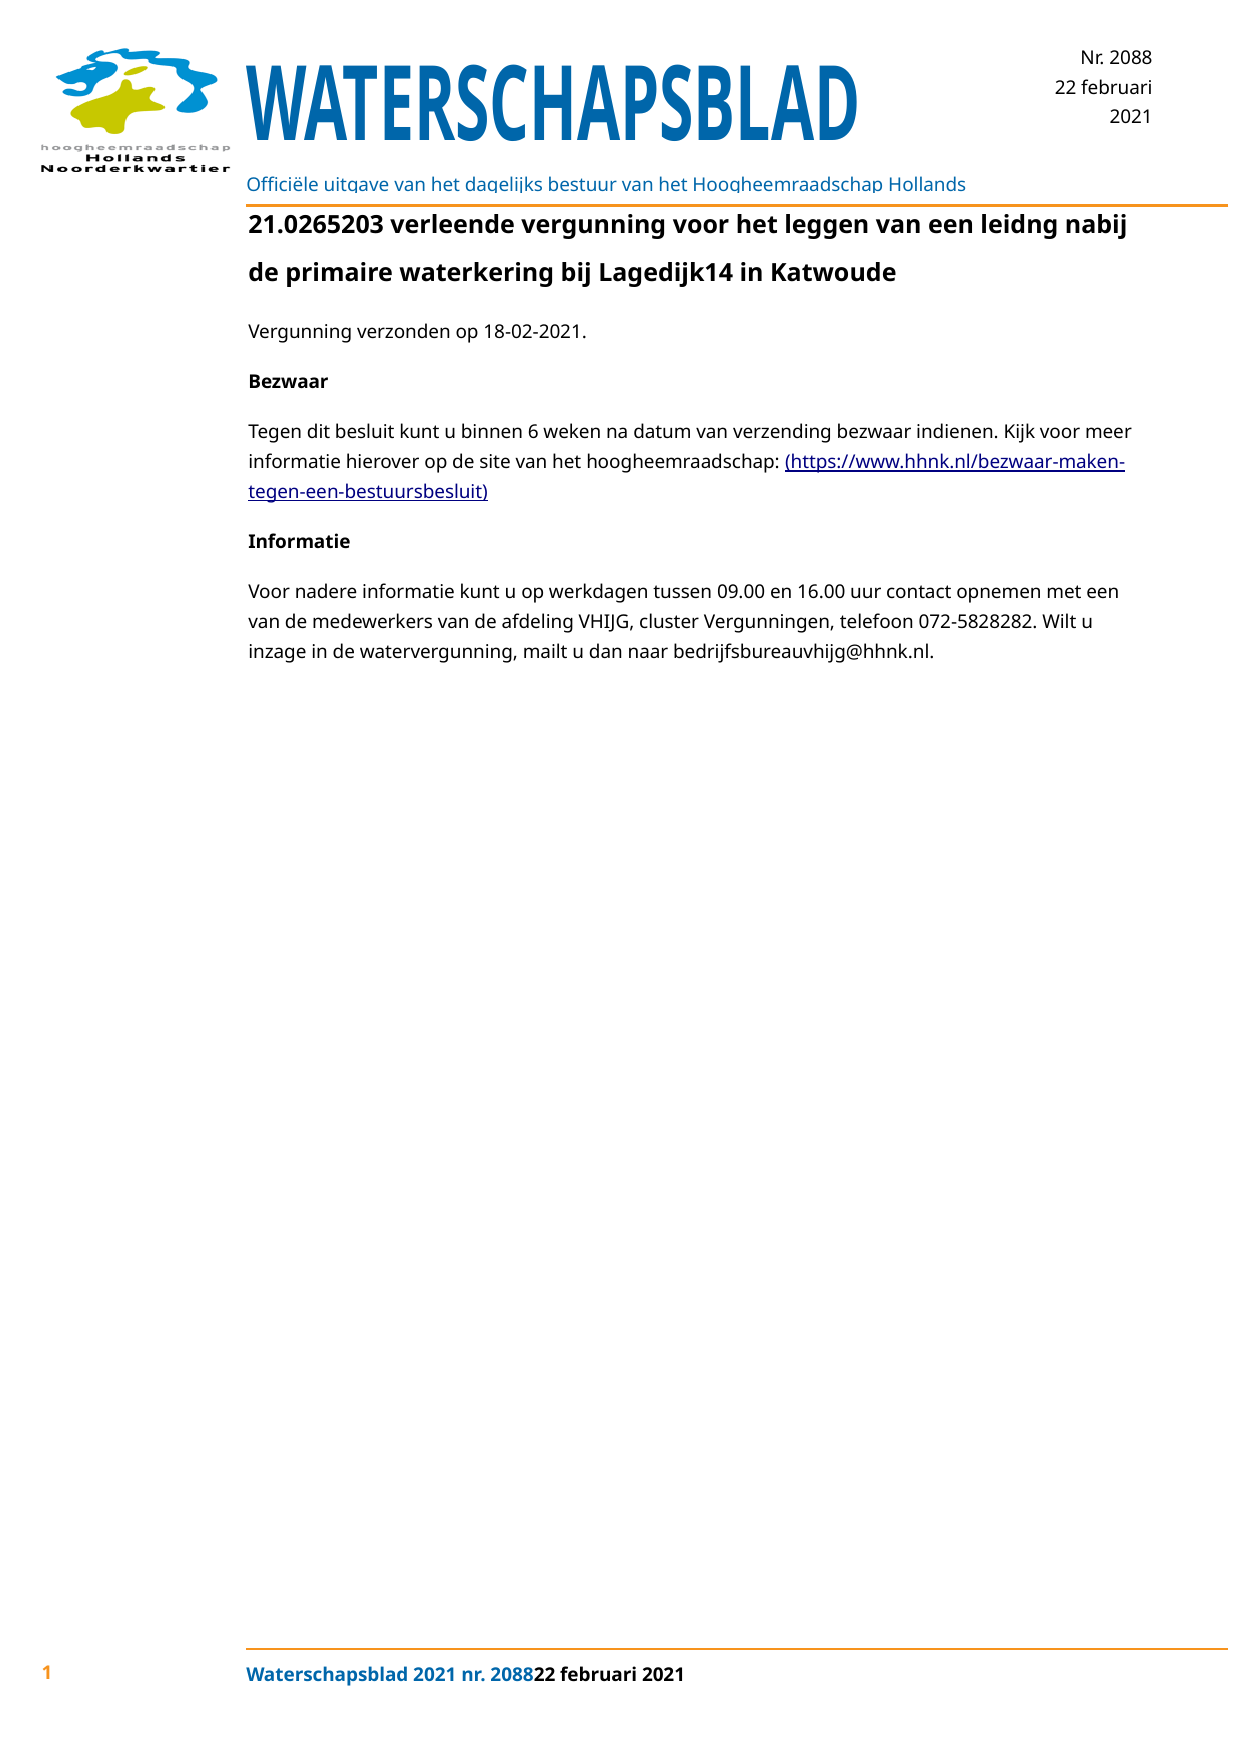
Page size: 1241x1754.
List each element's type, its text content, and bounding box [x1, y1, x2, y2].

text Voor nadere informatie kunt u op werkdagen tussen 09.00 en 16.00 uur contact opnemen met een van de medewerkers van de afdeling VHIJG, cluster Vergunningen, telefoon 072-5828282. Wilt u inzage in de watervergunning, mailt u dan naar bedrijfsbureauvhijg@hhnk.nl. [248, 579, 1152, 664]
picture [41, 47, 231, 172]
text 21.0265203 verleende vergunning voor het leggen van een leidng nabij de primaire waterkering bij Lagedijk14 in Katwoude [248, 207, 1152, 288]
text Bezwaar [248, 368, 1152, 394]
text Vergunning verzonden op 18-02-2021. [248, 318, 1152, 344]
text Tegen dit besluit kunt u binnen 6 weken na datum van verzending bezwaar indienen. Kijk voor meer informatie hierover op de site van het hoogheemraadschap: (https://www.hhnk.nl/bezwaar-maken-tegen-een-bestuursbesluit) [248, 419, 1152, 504]
text Informatie [248, 528, 1152, 554]
